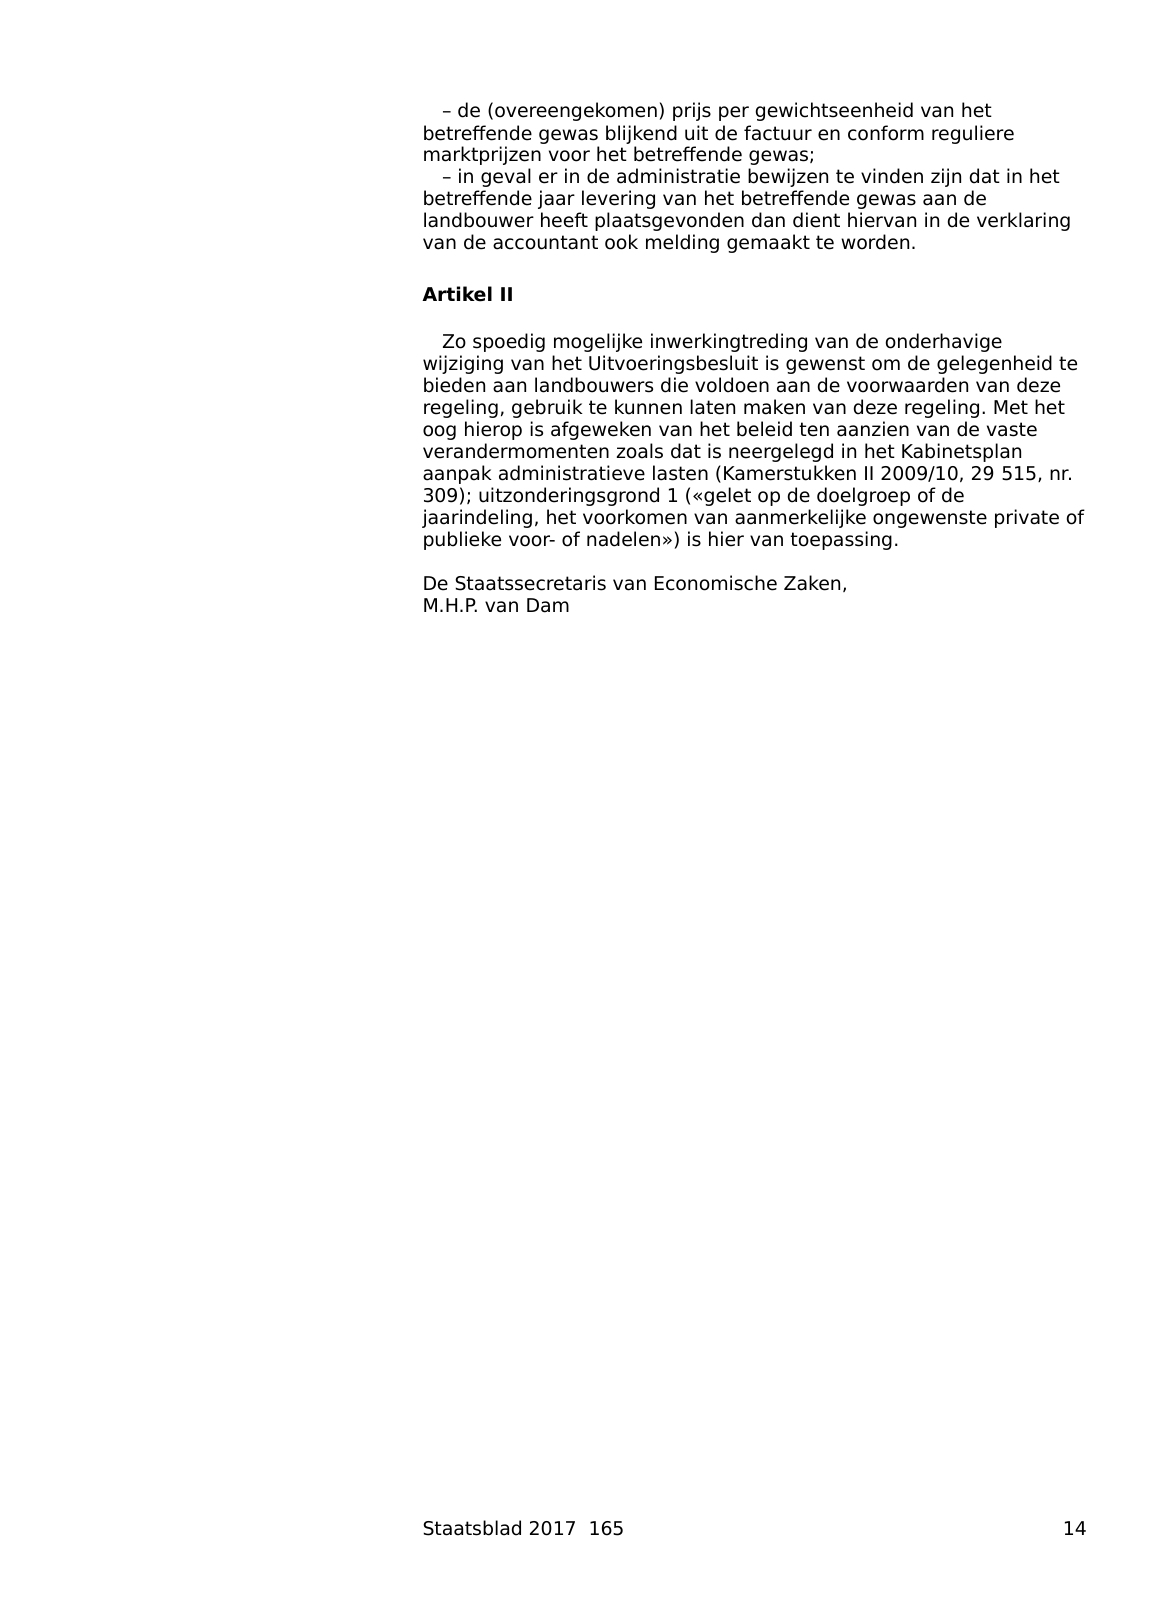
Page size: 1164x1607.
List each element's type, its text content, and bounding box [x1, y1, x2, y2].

text – in geval er in de administratie bewijzen te vinden zijn dat in het betreffende jaar levering van het betreffende gewas aan de landbouwer heeft plaatsgevonden dan dient hiervan in de verklaring van de accountant ook melding gemaakt te worden. [422, 166, 1087, 254]
text Zo spoedig mogelijke inwerkingtreding van de onderhavige wijziging van het Uitvoeringsbesluit is gewenst om de gelegenheid te bieden aan landbouwers die voldoen aan de voorwaarden van deze regeling, gebruik te kunnen laten maken van deze regeling. Met het oog hierop is afgeweken van het beleid ten aanzien van de vaste verandermomenten zoals dat is neergelegd in het Kabinetsplan aanpak administratieve lasten (Kamerstukken II 2009/10, 29 515, nr. 309); uitzonderingsgrond 1 («gelet op de doelgroep of de jaarindeling, het voorkomen van aanmerkelijke ongewenste private of publieke voor- of nadelen») is hier van toepassing. [422, 331, 1087, 551]
text De Staatssecretaris van Economische Zaken, M.H.P. van Dam [422, 573, 1087, 617]
subtitle Artikel II [422, 284, 1087, 306]
text – de (overeengekomen) prijs per gewichtseenheid van het betreffende gewas blijkend uit de factuur en conform reguliere marktprijzen voor het betreffende gewas; [422, 100, 1087, 166]
